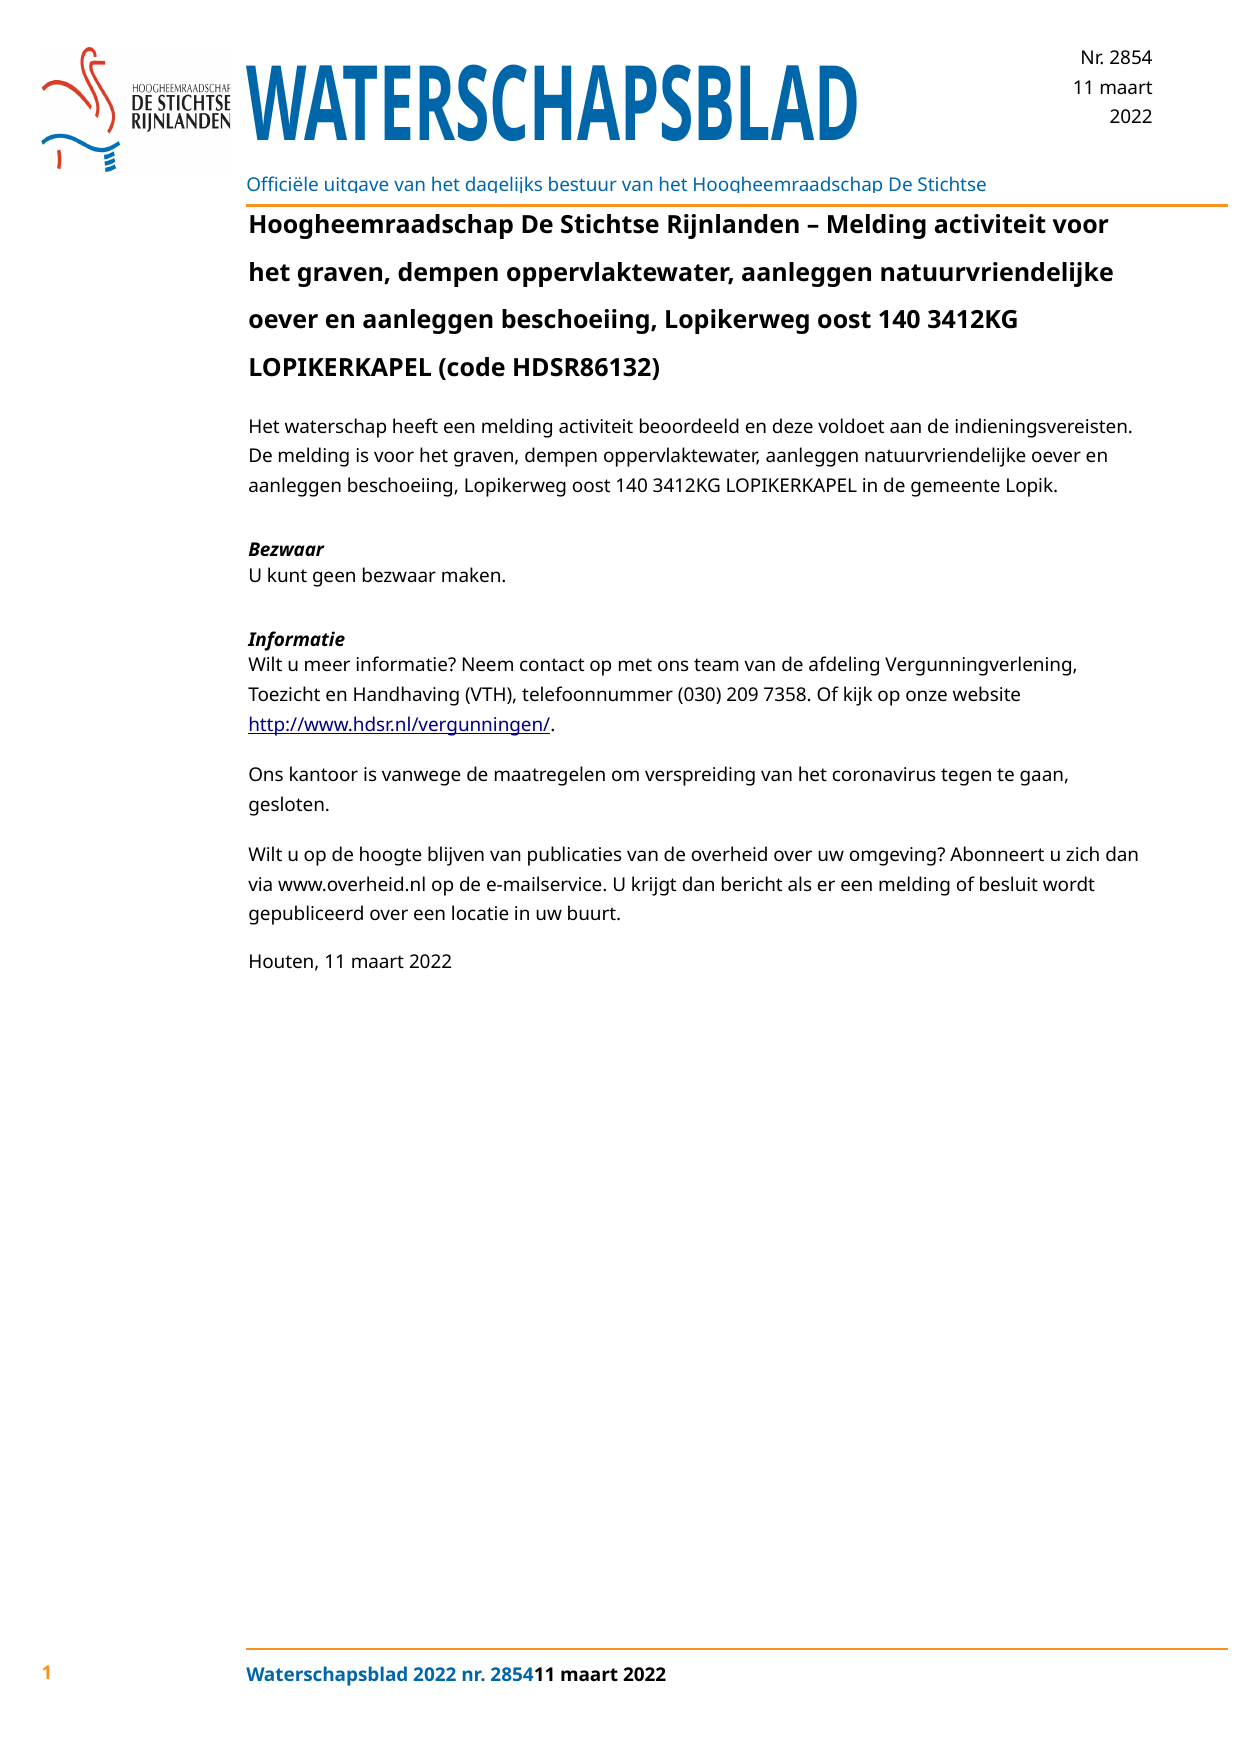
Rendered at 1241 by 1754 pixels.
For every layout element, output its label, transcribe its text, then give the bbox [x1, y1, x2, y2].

text Ons kantoor is vanwege de maatregelen om verspreiding van het coronavirus tegen te gaan, gesloten. [248, 761, 1152, 817]
text Hoogheemraadschap De Stichtse Rijnlanden – Melding activiteit voor het graven, dempen oppervlaktewater, aanleggen natuurvriendelijke oever en aanleggen beschoeiing, Lopikerweg oost 140 3412KG LOPIKERKAPEL (code HDSR86132) [248, 207, 1152, 384]
text Het waterschap heeft een melding activiteit beoordeeld en deze voldoet aan de indieningsvereisten. De melding is voor het graven, dempen oppervlaktewater, aanleggen natuurvriendelijke oever en aanleggen beschoeiing, Lopikerweg oost 140 3412KG LOPIKERKAPEL in de gemeente Lopik. [248, 413, 1152, 498]
text Informatie [248, 626, 1152, 652]
text Wilt u op de hoogte blijven van publicaties van de overheid over uw omgeving? Abonneert u zich dan via www.overheid.nl op de e-mailservice. U krijgt dan bericht als er een melding of besluit wordt gepubliceerd over een locatie in uw buurt. [248, 841, 1152, 926]
text Bezwaar [248, 536, 1152, 562]
text Wilt u meer informatie? Neem contact op met ons team van de afdeling Vergunningverlening, Toezicht en Handhaving (VTH), telefoonnummer (030) 209 7358. Of kijk op onze website http://www.hdsr.nl/vergunningen/. [248, 652, 1152, 737]
text Houten, 11 maart 2022 [248, 948, 1152, 974]
text U kunt geen bezwaar maken. [248, 562, 1152, 588]
picture [41, 47, 231, 172]
